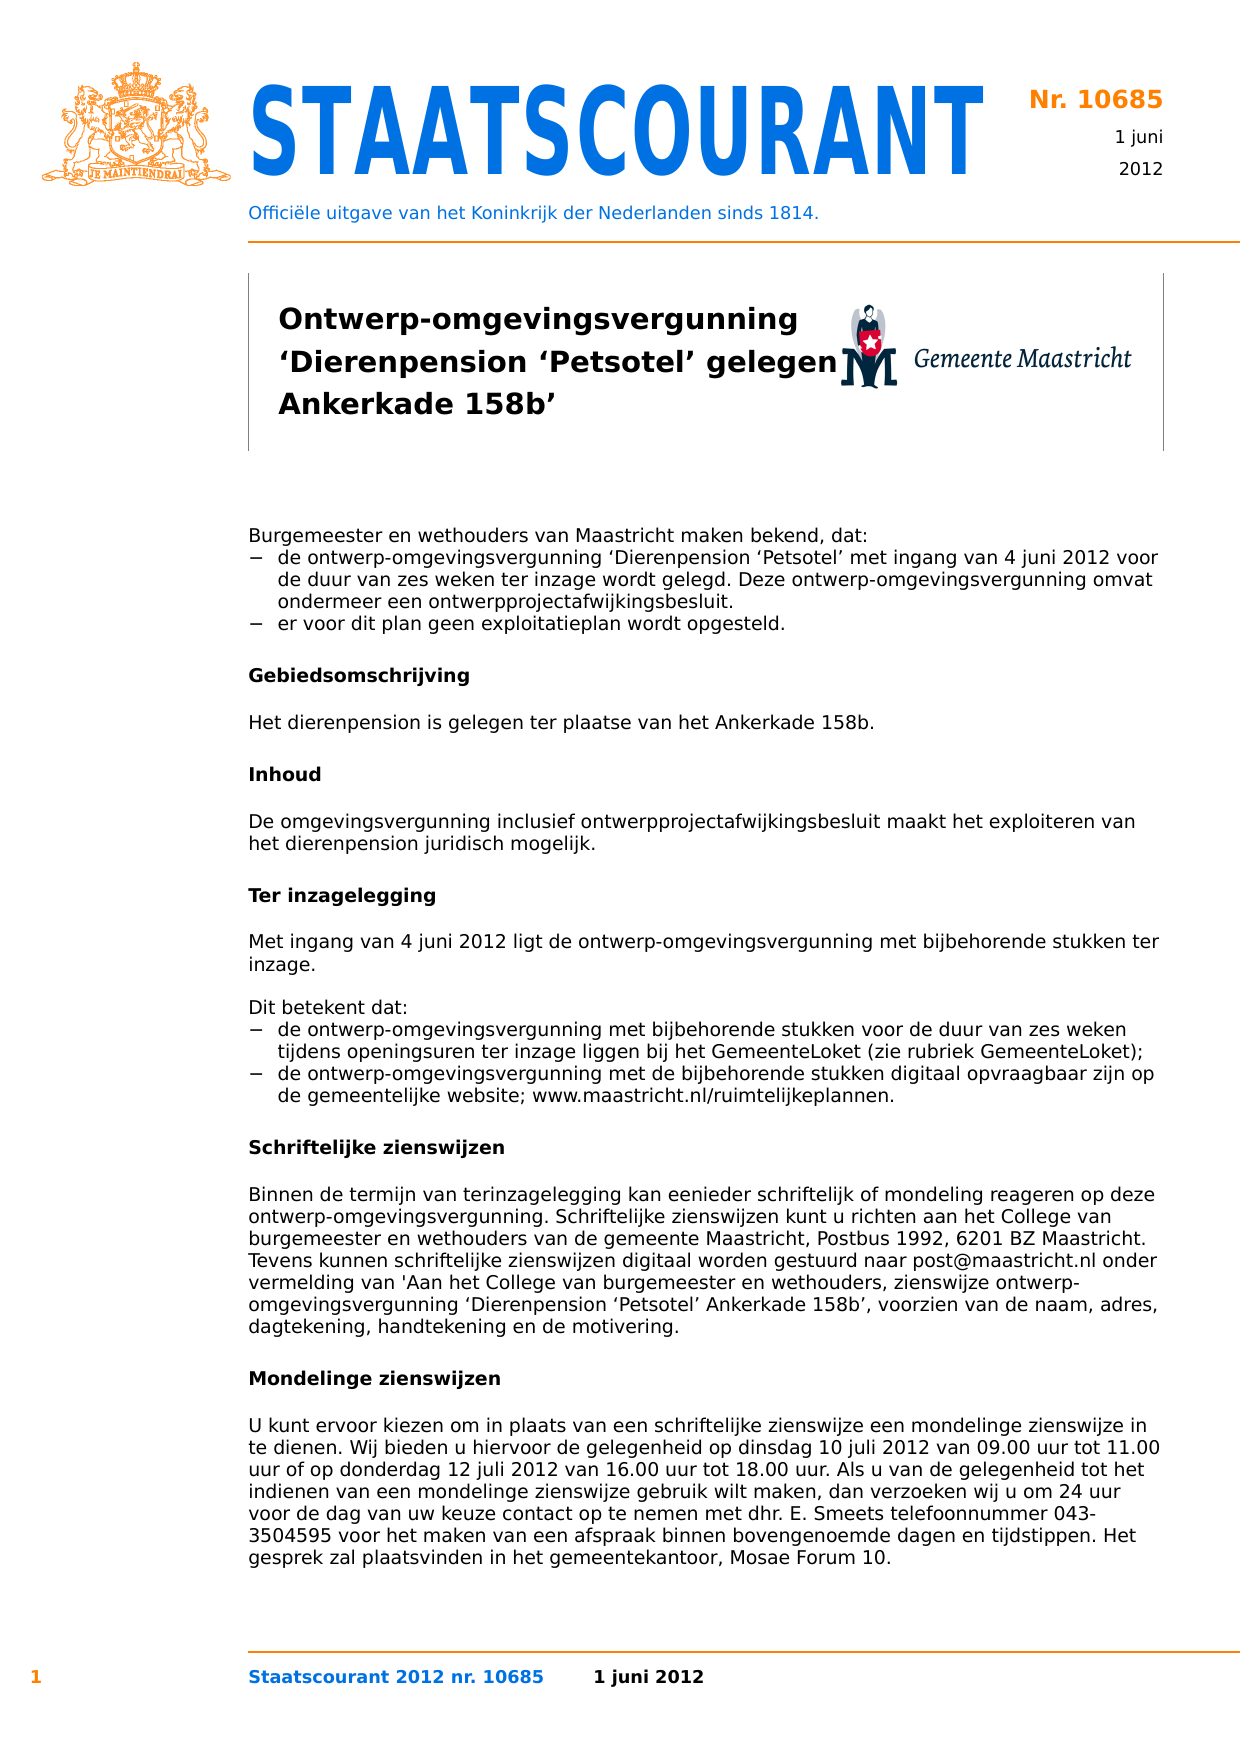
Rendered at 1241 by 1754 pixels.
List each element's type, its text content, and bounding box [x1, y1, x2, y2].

table_header Nr. 10685 [998, 62, 1240, 121]
table_header [25, 62, 248, 241]
text U kunt ervoor kiezen om in plaats van een schriftelijke zienswijze een mondelinge zienswijze in te dienen. Wij bieden u hiervoor de gelegenheid op dinsdag 10 juli 2012 van 09.00 uur tot 11.00 uur of op donderdag 12 juli 2012 van 16.00 uur tot 18.00 uur. Als u van de gelegenheid tot het indienen van een mondelinge zienswijze gebruik wilt maken, dan verzoeken wij u om 24 uur voor de dag van uw keuze contact op te nemen met dhr. E. Smeets telefoonnummer 043-3504595 voor het maken van een afspraak binnen bovengenoemde dagen en tijdstippen. Het gesprek zal plaatsvinden in het gemeentekantoor, Mosae Forum 10. [248, 1415, 1163, 1569]
text Het dierenpension is gelegen ter plaatse van het Ankerkade 158b. [248, 712, 1163, 733]
subtitle Ontwerp-omgevingsvergunning ‘Dierenpension ‘Petsotel’ gelegen Ankerkade 158b’ [249, 273, 1163, 451]
text − de ontwerp-omgevingsvergunning met bijbehorende stukken voor de duur van zes weken tijdens openingsuren ter inzage liggen bij het GemeenteLoket (zie rubriek GemeenteLoket); [248, 1019, 1163, 1063]
subtitle Gebiedsomschrijving [248, 664, 1163, 687]
text Binnen de termijn van terinzagelegging kan eenieder schriftelijk of mondeling reageren op deze ontwerp-omgevingsvergunning. Schriftelijke zienswijzen kunt u richten aan het College van burgemeester en wethouders van de gemeente Maastricht, Postbus 1992, 6201 BZ Maastricht. Tevens kunnen schriftelijke zienswijzen digitaal worden gestuurd naar post@maastricht.nl onder vermelding van 'Aan het College van burgemeester en wethouders, zienswijze ontwerp-omgevingsvergunning ‘Dierenpension ‘Petsotel’ Ankerkade 158b’, voorzien van de naam, adres, dagtekening, handtekening en de motivering. [248, 1184, 1163, 1338]
subtitle Inhoud [248, 763, 1163, 786]
text De omgevingsvergunning inclusief ontwerpprojectafwijkingsbesluit maakt het exploiteren van het dierenpension juridisch mogelijk. [248, 811, 1163, 854]
table_cell 2012 [998, 153, 1240, 203]
text Burgemeester en wethouders van Maastricht maken bekend, dat: [248, 525, 1163, 547]
text − de ontwerp-omgevingsvergunning met de bijbehorende stukken digitaal opvraagbaar zijn op de gemeentelijke website; www.maastricht.nl/ruimtelijkeplannen. [248, 1063, 1163, 1107]
picture [838, 302, 1134, 391]
text − de ontwerp-omgevingsvergunning ‘Dierenpension ‘Petsotel’ met ingang van 4 juni 2012 voor de duur van zes weken ter inzage wordt gelegd. Deze ontwerp-omgevingsvergunning omvat ondermeer een ontwerpprojectafwijkingsbesluit. [248, 547, 1163, 613]
table_header STAATSCOURANT [248, 62, 998, 203]
subtitle Ter inzagelegging [248, 884, 1163, 906]
text Met ingang van 4 juni 2012 ligt de ontwerp-omgevingsvergunning met bijbehorende stukken ter inzage. [248, 931, 1163, 975]
subtitle Schriftelijke zienswijzen [248, 1137, 1163, 1159]
subtitle Mondelinge zienswijzen [248, 1368, 1163, 1390]
text Dit betekent dat: [248, 997, 1163, 1019]
picture [41, 62, 231, 186]
text − er voor dit plan geen exploitatieplan wordt opgesteld. [248, 613, 1163, 634]
table_cell Officiële uitgave van het Koninkrijk der Nederlanden sinds 1814. [248, 203, 1240, 241]
table_cell 1 juni [998, 121, 1240, 153]
